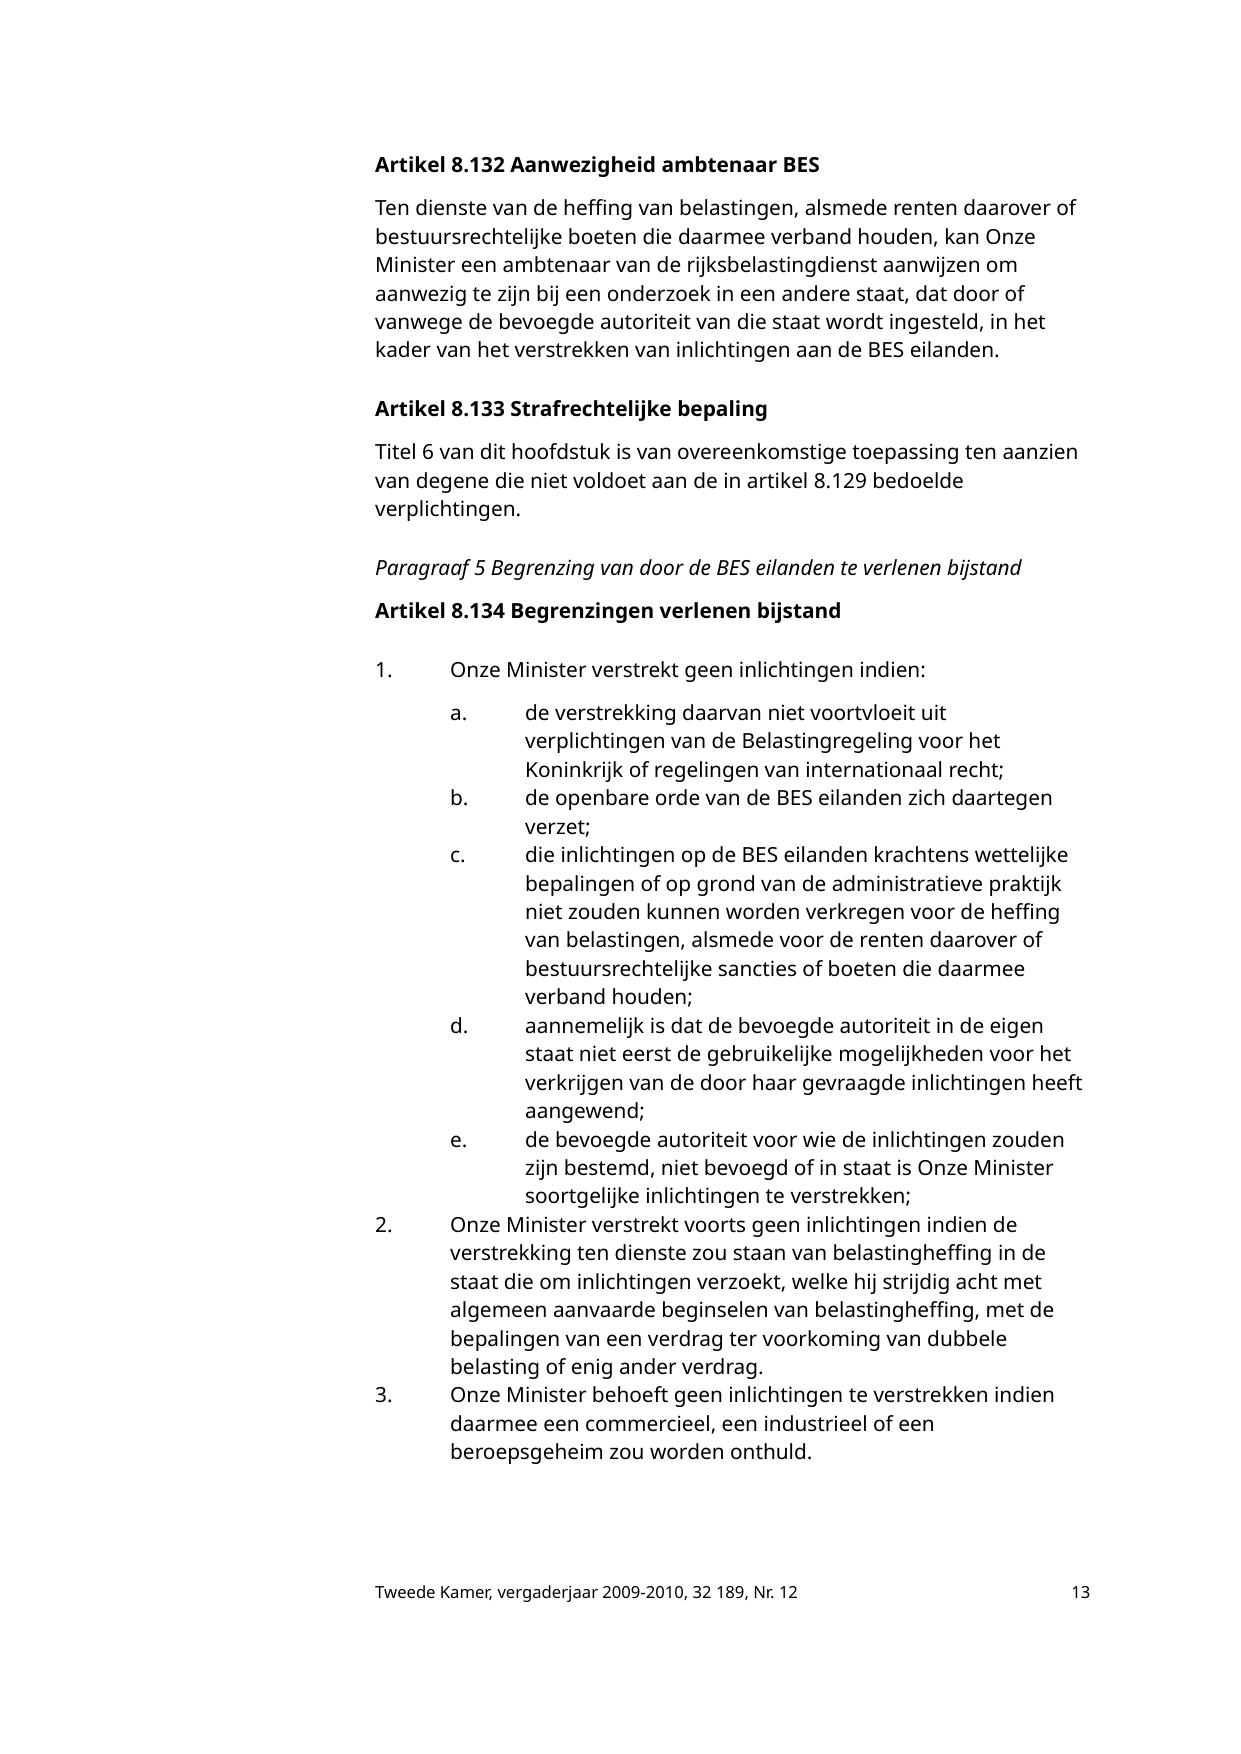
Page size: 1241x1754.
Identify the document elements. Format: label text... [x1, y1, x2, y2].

list Onze Minister verstrekt voorts geen inlichtingen indien de verstrekking ten dienste zou staan van belastingheffing in de staat die om inlichtingen verzoekt, welke hij strijdig acht met algemeen aanvaarde beginselen van belastingheffing, met de bepalingen van een verdrag ter voorkoming van dubbele belasting of enig ander verdrag. [375, 1210, 1090, 1381]
text Artikel 8.132 Aanwezigheid ambtenaar BES [375, 150, 1090, 178]
text Ten dienste van de heffing van belastingen, alsmede renten daarover of bestuursrechtelijke boeten die daarmee verband houden, kan Onze Minister een ambtenaar van de rijksbelastingdienst aanwijzen om aanwezig te zijn bij een onderzoek in een andere staat, dat door of vanwege de bevoegde autoriteit van die staat wordt ingesteld, in het kader van het verstrekken van inlichtingen aan de BES eilanden. [375, 193, 1090, 364]
text Titel 6 van dit hoofdstuk is van overeenkomstige toepassing ten aanzien van degene die niet voldoet aan de in artikel 8.129 bedoelde verplichtingen. [375, 437, 1090, 523]
text Paragraaf 5 Begrenzing van door de BES eilanden te verlenen bijstand [375, 553, 1090, 581]
text Artikel 8.133 Strafrechtelijke bepaling [375, 394, 1090, 422]
list Onze Minister behoeft geen inlichtingen te verstrekken indien daarmee een commercieel, een industrieel of een beroepsgeheim zou worden onthuld. [375, 1381, 1090, 1466]
list Onze Minister verstrekt geen inlichtingen indien: [375, 655, 1090, 683]
list de bevoegde autoriteit voor wie de inlichtingen zouden zijn bestemd, niet bevoegd of in staat is Onze Minister soortgelijke inlichtingen te verstrekken; [450, 1125, 1090, 1210]
list de verstrekking daarvan niet voortvloeit uit verplichtingen van de Belastingregeling voor het Koninkrijk of regelingen van internationaal recht; [450, 698, 1090, 783]
text Artikel 8.134 Begrenzingen verlenen bijstand [375, 596, 1090, 625]
list die inlichtingen op de BES eilanden krachtens wettelijke bepalingen of op grond van de administratieve praktijk niet zouden kunnen worden verkregen voor de heffing van belastingen, alsmede voor de renten daarover of bestuursrechtelijke sancties of boeten die daarmee verband houden; [450, 840, 1090, 1011]
list de openbare orde van de BES eilanden zich daartegen verzet; [450, 783, 1090, 840]
list aannemelijk is dat de bevoegde autoriteit in de eigen staat niet eerst de gebruikelijke mogelijkheden voor het verkrijgen van de door haar gevraagde inlichtingen heeft aangewend; [450, 1011, 1090, 1125]
